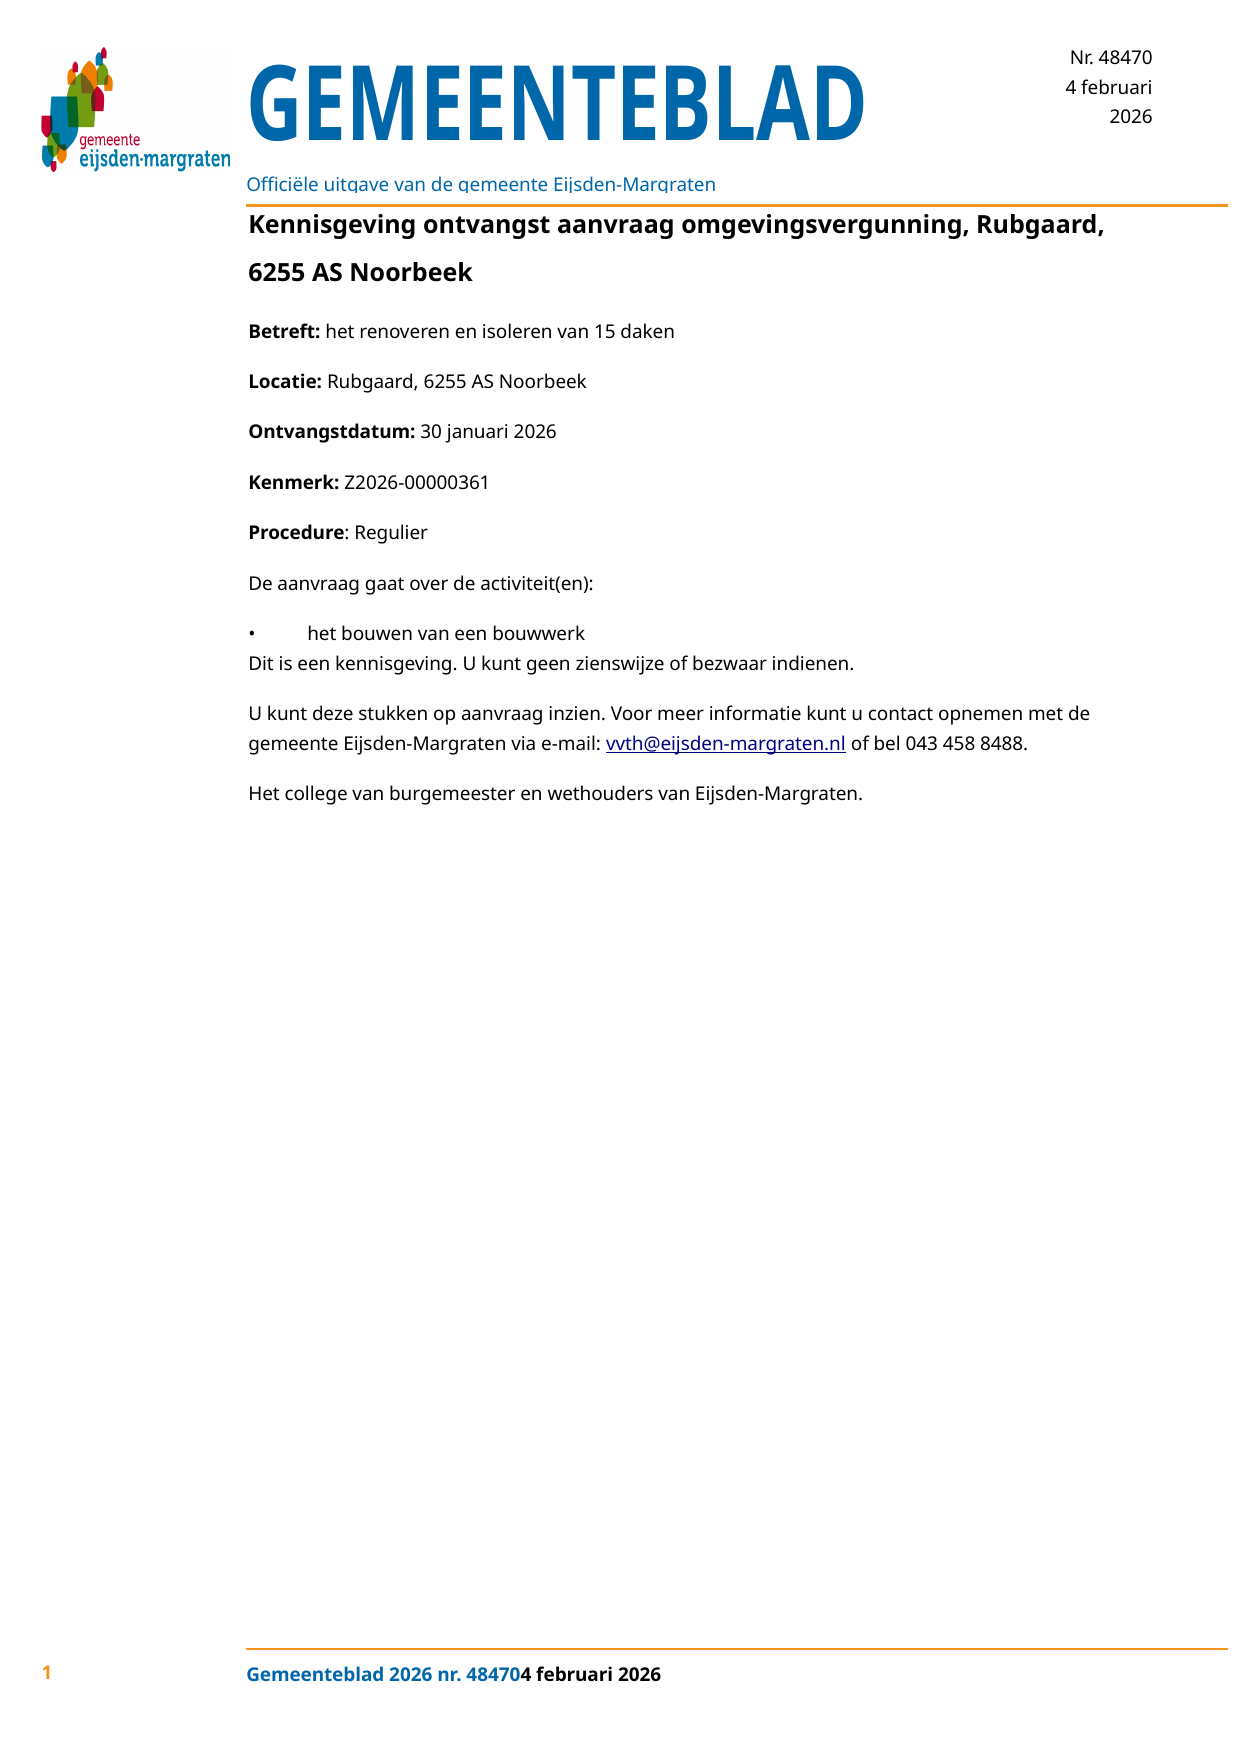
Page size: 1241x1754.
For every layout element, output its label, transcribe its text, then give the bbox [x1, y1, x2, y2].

text Locatie: Rubgaard, 6255 AS Noorbeek [248, 368, 1152, 394]
text Ontvangstdatum: 30 januari 2026 [248, 419, 1152, 444]
text Betreft: het renoveren en isoleren van 15 daken [248, 318, 1152, 344]
picture [41, 47, 231, 172]
text Kenmerk: Z2026-00000361 [248, 469, 1152, 495]
text U kunt deze stukken op aanvraag inzien. Voor meer informatie kunt u contact opnemen met de gemeente Eijsden-Margraten via e-mail: vvth@eijsden-margraten.nl of bel 043 458 8488. [248, 700, 1152, 756]
text De aanvraag gaat over de activiteit(en): [248, 570, 1152, 596]
text Het college van burgemeester en wethouders van Eijsden-Margraten. [248, 780, 1152, 806]
text Kennisgeving ontvangst aanvraag omgevingsvergunning, Rubgaard, 6255 AS Noorbeek [248, 207, 1152, 288]
text Dit is een kennisgeving. U kunt geen zienswijze of bezwaar indienen. [248, 650, 1152, 676]
text Procedure: Regulier [248, 519, 1152, 545]
list het bouwen van een bouwwerk [248, 620, 1152, 646]
